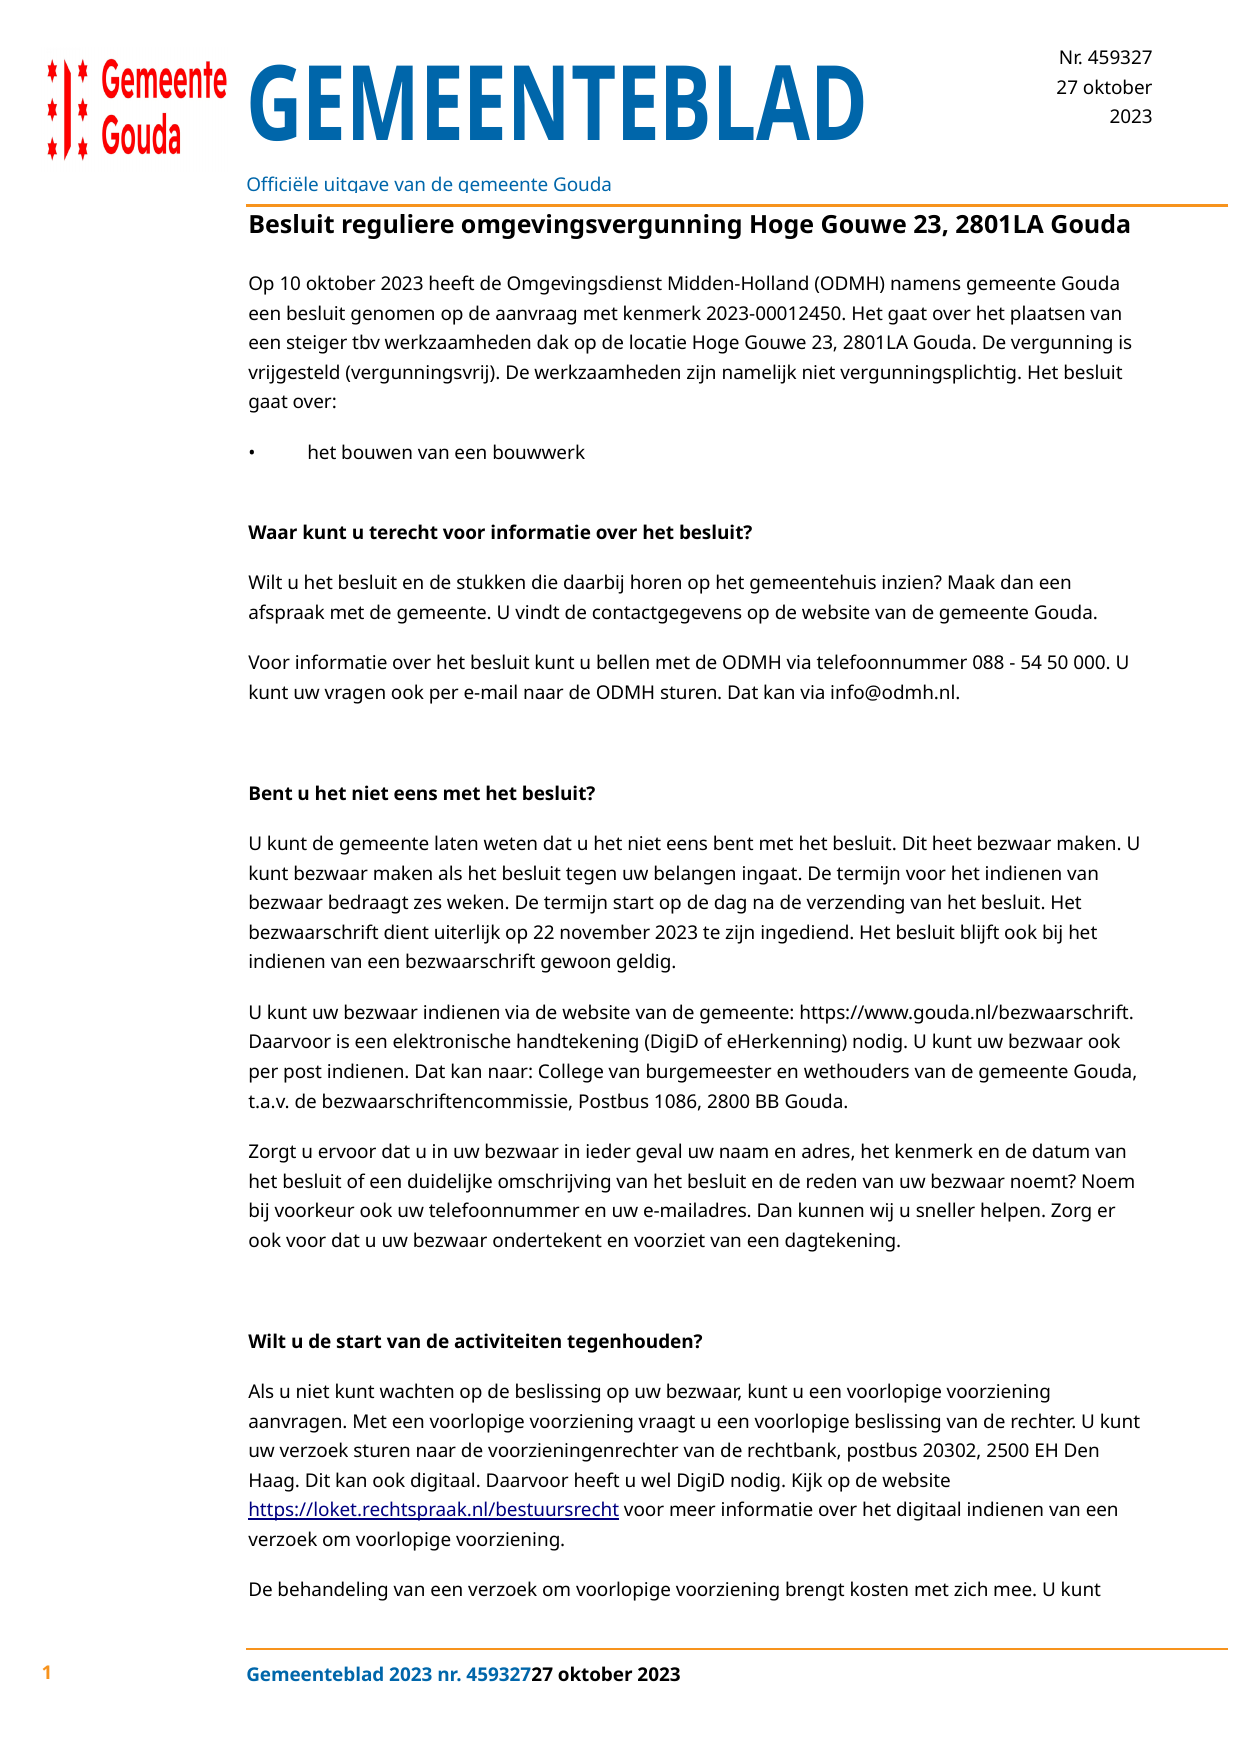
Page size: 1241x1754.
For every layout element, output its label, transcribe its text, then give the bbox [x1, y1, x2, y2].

text Wilt u de start van de activiteiten tegenhouden? [248, 1328, 1152, 1353]
text Op 10 oktober 2023 heeft de Omgevingsdienst Midden-Holland (ODMH) namens gemeente Gouda een besluit genomen op de aanvraag met kenmerk 2023-00012450. Het gaat over het plaatsen van een steiger tbv werkzaamheden dak op de locatie Hoge Gouwe 23, 2801LA Gouda. De vergunning is vrijgesteld (vergunningsvrij). De werkzaamheden zijn namelijk niet vergunningsplichtig. Het besluit gaat over: [248, 270, 1152, 414]
text U kunt de gemeente laten weten dat u het niet eens bent met het besluit. Dit heet bezwaar maken. U kunt bezwaar maken als het besluit tegen uw belangen ingaat. De termijn voor het indienen van bezwaar bedraagt zes weken. De termijn start op de dag na de verzending van het besluit. Het bezwaarschrift dient uiterlijk op 22 november 2023 te zijn ingediend. Het besluit blijft ook bij het indienen van een bezwaarschrift gewoon geldig. [248, 830, 1152, 974]
text Zorgt u ervoor dat u in uw bezwaar in ieder geval uw naam en adres, het kenmerk en de datum van het besluit of een duidelijke omschrijving van het besluit en de reden van uw bezwaar noemt? Noem bij voorkeur ook uw telefoonnummer en uw e-mailadres. Dan kunnen wij u sneller helpen. Zorg er ook voor dat u uw bezwaar ondertekent en voorziet van een dagtekening. [248, 1138, 1152, 1253]
picture [41, 47, 231, 172]
text De behandeling van een verzoek om voorlopige voorziening brengt kosten met zich mee. U kunt [248, 1577, 1152, 1602]
text Als u niet kunt wachten op de beslissing op uw bezwaar, kunt u een voorlopige voorziening aanvragen. Met een voorlopige voorziening vraagt u een voorlopige beslissing van de rechter. U kunt uw verzoek sturen naar de voorzieningenrechter van de rechtbank, postbus 20302, 2500 EH Den Haag. Dit kan ook digitaal. Daarvoor heeft u wel DigiD nodig. Kijk op de website https://loket.rechtspraak.nl/bestuursrecht voor meer informatie over het digitaal indienen van een verzoek om voorlopige voorziening. [248, 1378, 1152, 1552]
list het bouwen van een bouwwerk [248, 439, 1152, 465]
text Besluit reguliere omgevingsvergunning Hoge Gouwe 23, 2801LA Gouda [248, 207, 1152, 241]
text Bent u het niet eens met het besluit? [248, 780, 1152, 806]
text Voor informatie over het besluit kunt u bellen met de ODMH via telefoonnummer 088 - 54 50 000. U kunt uw vragen ook per e-mail naar de ODMH sturen. Dat kan via info@odmh.nl. [248, 649, 1152, 705]
text Waar kunt u terecht voor informatie over het besluit? [248, 519, 1152, 545]
text Wilt u het besluit en de stukken die daarbij horen op het gemeentehuis inzien? Maak dan een afspraak met de gemeente. U vindt de contactgegevens op de website van de gemeente Gouda. [248, 569, 1152, 625]
text U kunt uw bezwaar indienen via de website van de gemeente: https://www.gouda.nl/bezwaarschrift. Daarvoor is een elektronische handtekening (DigiD of eHerkenning) nodig. U kunt uw bezwaar ook per post indienen. Dat kan naar: College van burgemeester en wethouders van de gemeente Gouda, t.a.v. de bezwaarschriftencommissie, Postbus 1086, 2800 BB Gouda. [248, 999, 1152, 1113]
